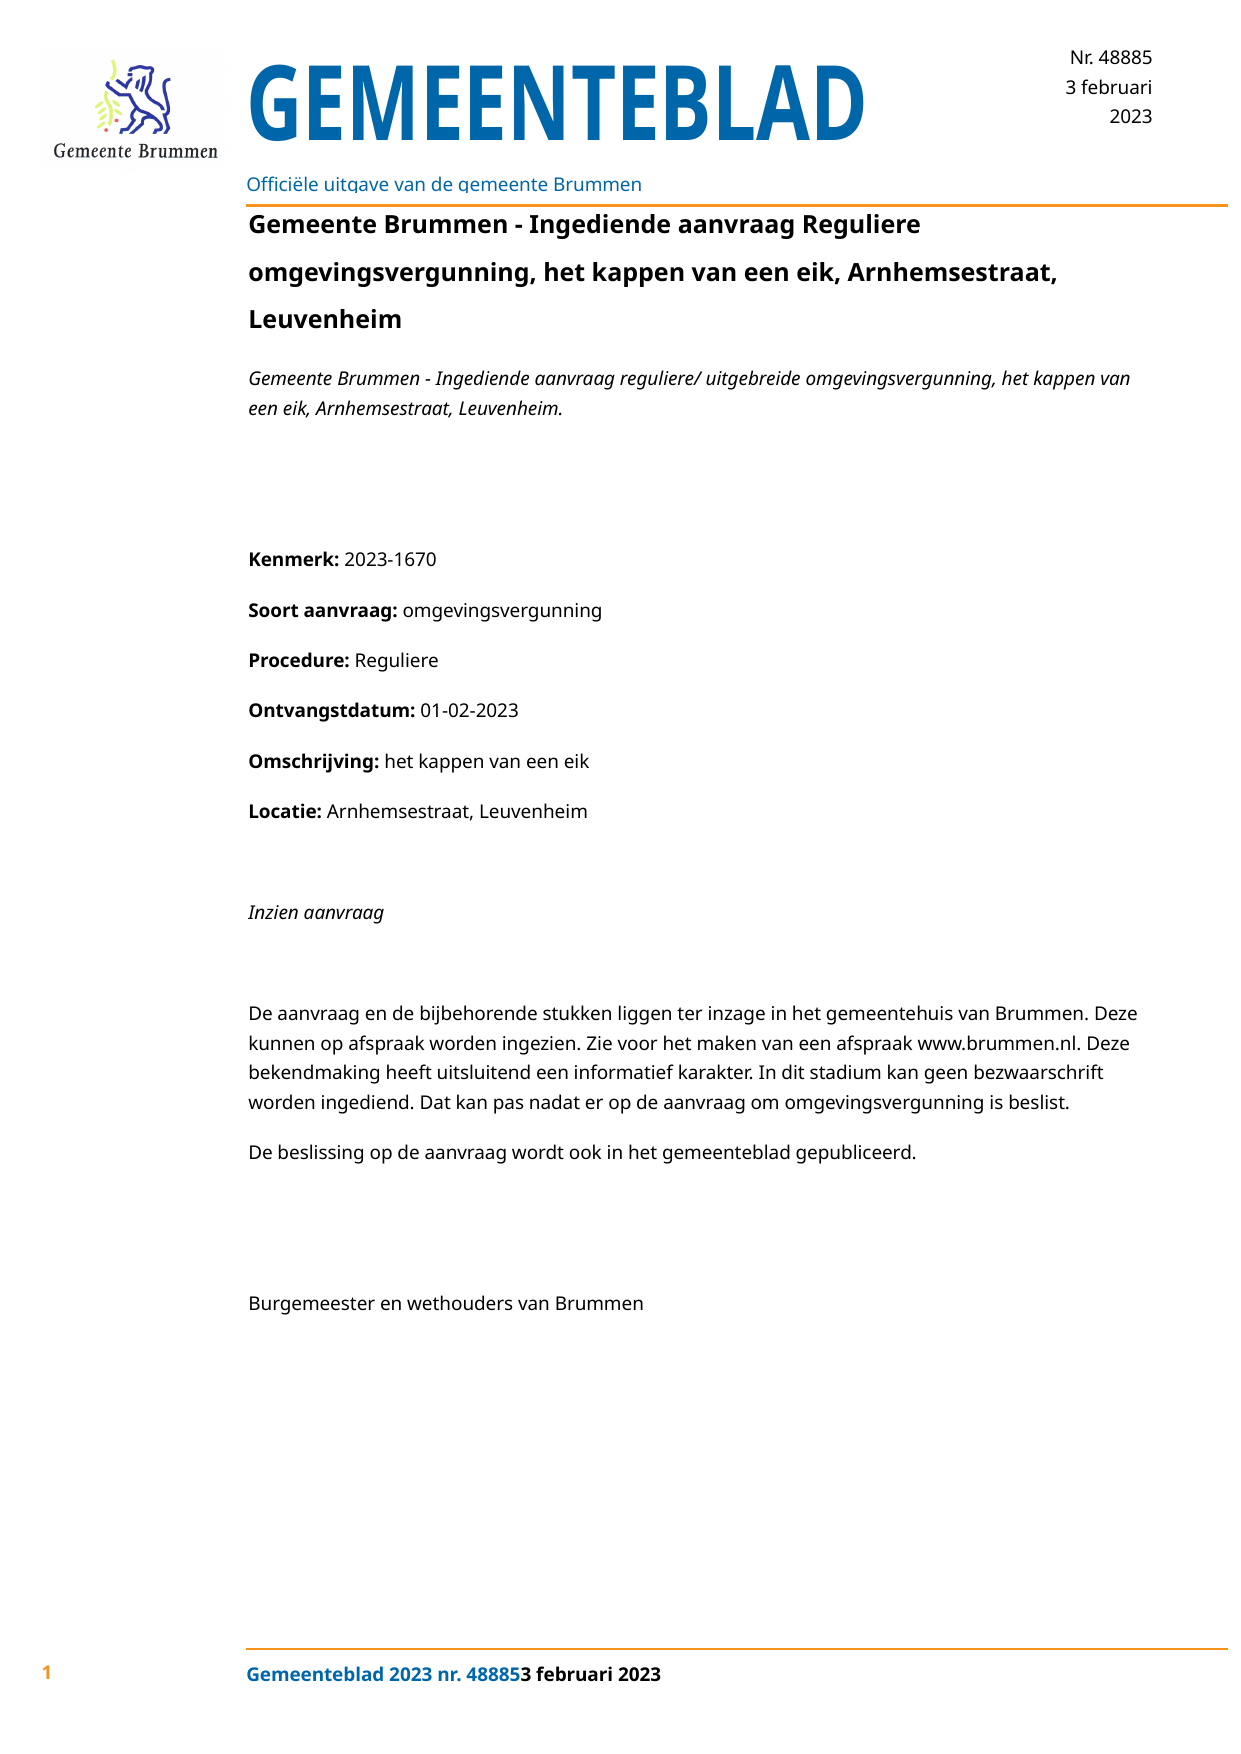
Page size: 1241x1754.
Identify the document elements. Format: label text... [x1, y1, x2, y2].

text Kenmerk: 2023-1670 [248, 546, 1152, 572]
text De aanvraag en de bijbehorende stukken liggen ter inzage in het gemeentehuis van Brummen. Deze kunnen op afspraak worden ingezien. Zie voor het maken van een afspraak www.brummen.nl. Deze bekendmaking heeft uitsluitend een informatief karakter. In dit stadium kan geen bezwaarschrift worden ingediend. Dat kan pas nadat er op de aanvraag om omgevingsvergunning is beslist. [248, 1000, 1152, 1114]
text Burgemeester en wethouders van Brummen [248, 1291, 1152, 1316]
text Procedure: Reguliere [248, 647, 1152, 673]
picture [41, 47, 231, 172]
text Omschrijving: het kappen van een eik [248, 748, 1152, 774]
text Gemeente Brummen - Ingediende aanvraag Reguliere omgevingsvergunning, het kappen van een eik, Arnhemsestraat, Leuvenheim [248, 207, 1152, 336]
text Gemeente Brummen - Ingediende aanvraag reguliere/ uitgebreide omgevingsvergunning, het kappen van een eik, Arnhemsestraat, Leuvenheim. [248, 366, 1152, 421]
text De beslissing op de aanvraag wordt ook in het gemeenteblad gepubliceerd. [248, 1139, 1152, 1165]
text Locatie: Arnhemsestraat, Leuvenheim [248, 798, 1152, 824]
text Soort aanvraag: omgevingsvergunning [248, 597, 1152, 622]
text Ontvangstdatum: 01-02-2023 [248, 698, 1152, 723]
text Inzien aanvraag [248, 899, 1152, 925]
